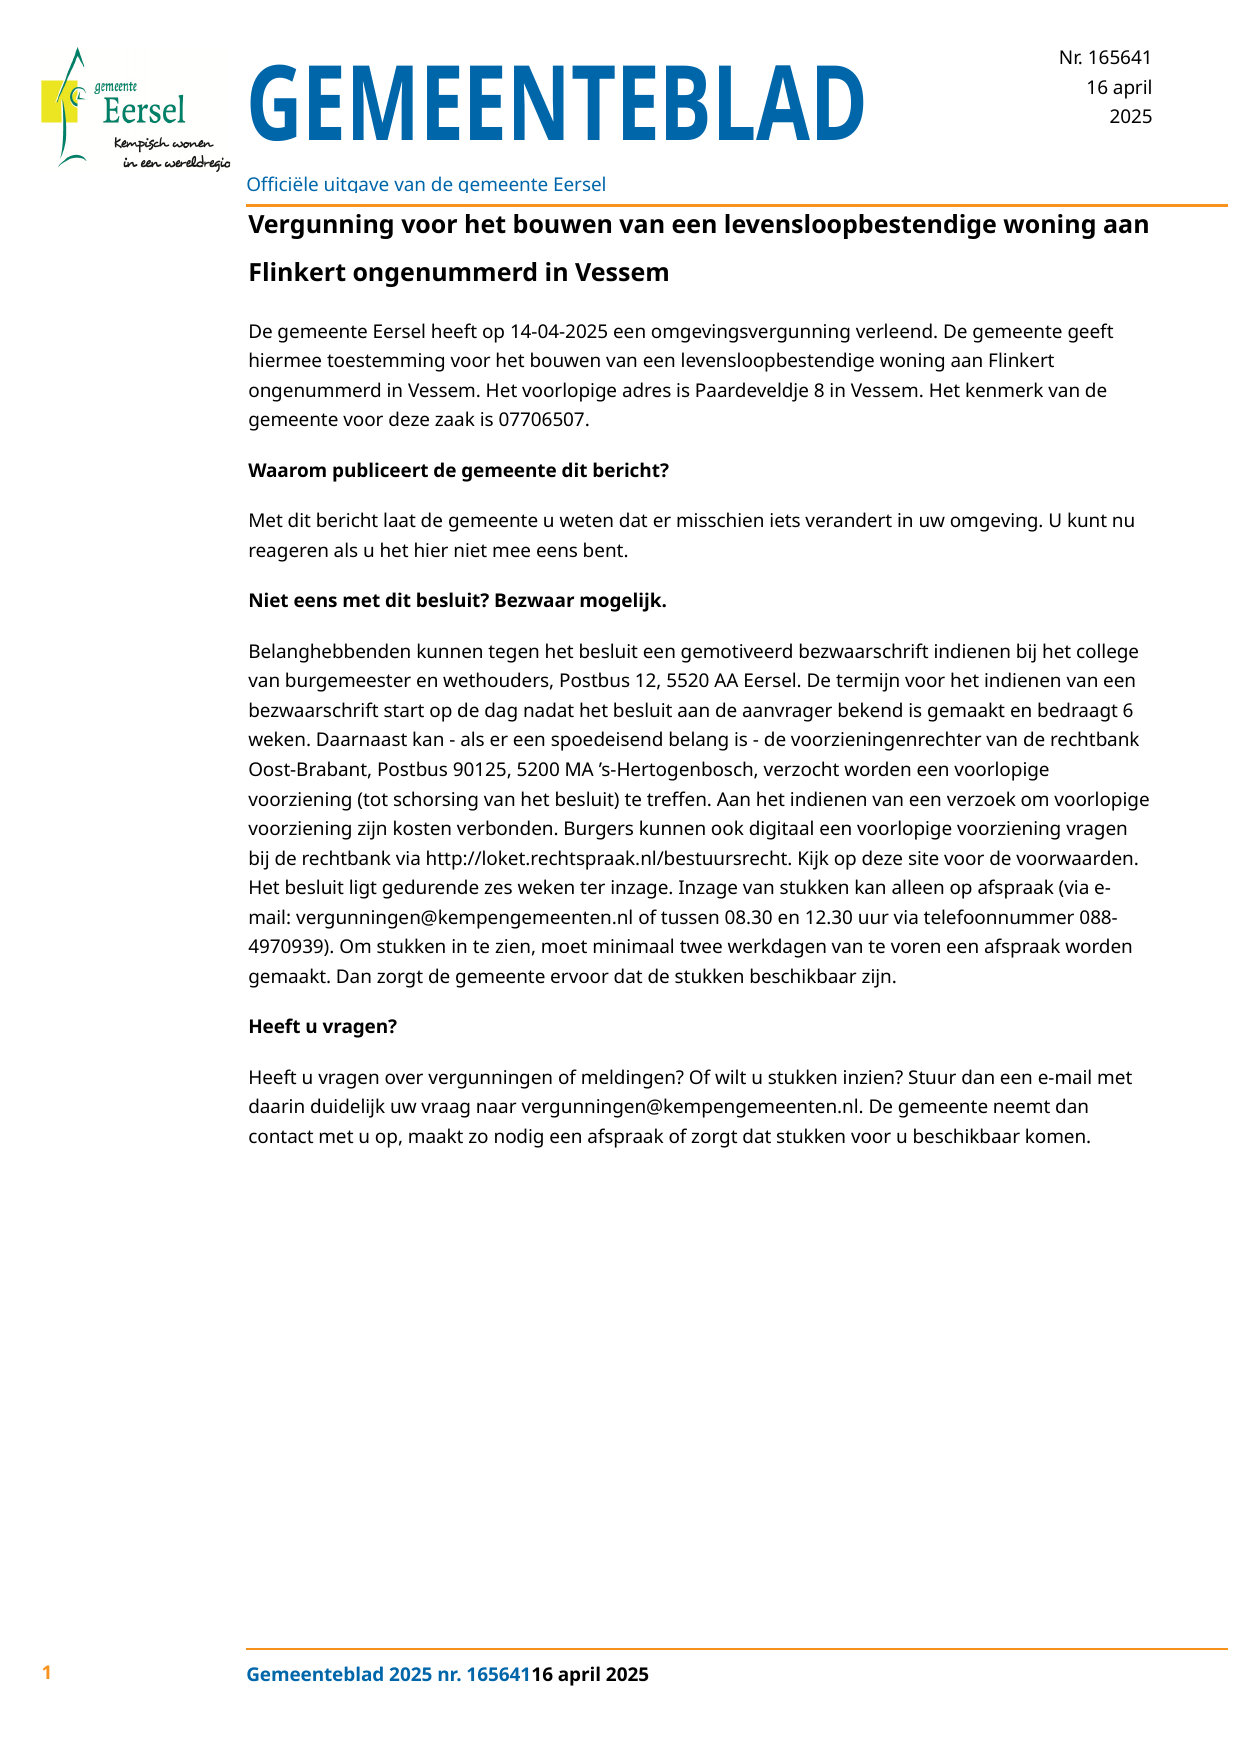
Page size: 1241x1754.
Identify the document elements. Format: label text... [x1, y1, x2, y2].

text Met dit bericht laat de gemeente u weten dat er misschien iets verandert in uw omgeving. U kunt nu reageren als u het hier niet mee eens bent. [248, 507, 1152, 563]
text Heeft u vragen? [248, 1014, 1152, 1039]
text Niet eens met dit besluit? Bezwaar mogelijk. [248, 587, 1152, 613]
text Belanghebbenden kunnen tegen het besluit een gemotiveerd bezwaarschrift indienen bij het college van burgemeester en wethouders, Postbus 12, 5520 AA Eersel. De termijn voor het indienen van een bezwaarschrift start op de dag nadat het besluit aan de aanvrager bekend is gemaakt en bedraagt 6 weken. Daarnaast kan - als er een spoedeisend belang is - de voorzieningenrechter van de rechtbank Oost-Brabant, Postbus 90125, 5200 MA ’s-Hertogenbosch, verzocht worden een voorlopige voorziening (tot schorsing van het besluit) te treffen. Aan het indienen van een verzoek om voorlopige voorziening zijn kosten verbonden. Burgers kunnen ook digitaal een voorlopige voorziening vragen bij de rechtbank via http://loket.rechtspraak.nl/bestuursrecht. Kijk op deze site voor de voorwaarden. Het besluit ligt gedurende zes weken ter inzage. Inzage van stukken kan alleen op afspraak (via e-mail: vergunningen@kempengemeenten.nl of tussen 08.30 en 12.30 uur via telefoonnummer 088-4970939). Om stukken in te zien, moet minimaal twee werkdagen van te voren een afspraak worden gemaakt. Dan zorgt de gemeente ervoor dat de stukken beschikbaar zijn. [248, 638, 1152, 989]
text De gemeente Eersel heeft op 14-04-2025 een omgevingsvergunning verleend. De gemeente geeft hiermee toestemming voor het bouwen van een levensloopbestendige woning aan Flinkert ongenummerd in Vessem. Het voorlopige adres is Paardeveldje 8 in Vessem. Het kenmerk van de gemeente voor deze zaak is 07706507. [248, 318, 1152, 432]
picture [41, 47, 231, 172]
text Vergunning voor het bouwen van een levensloopbestendige woning aan Flinkert ongenummerd in Vessem [248, 207, 1152, 288]
text Heeft u vragen over vergunningen of meldingen? Of wilt u stukken inzien? Stuur dan een e-mail met daarin duidelijk uw vraag naar vergunningen@kempengemeenten.nl. De gemeente neemt dan contact met u op, maakt zo nodig een afspraak of zorgt dat stukken voor u beschikbaar komen. [248, 1064, 1152, 1149]
text Waarom publiceert de gemeente dit bericht? [248, 457, 1152, 483]
